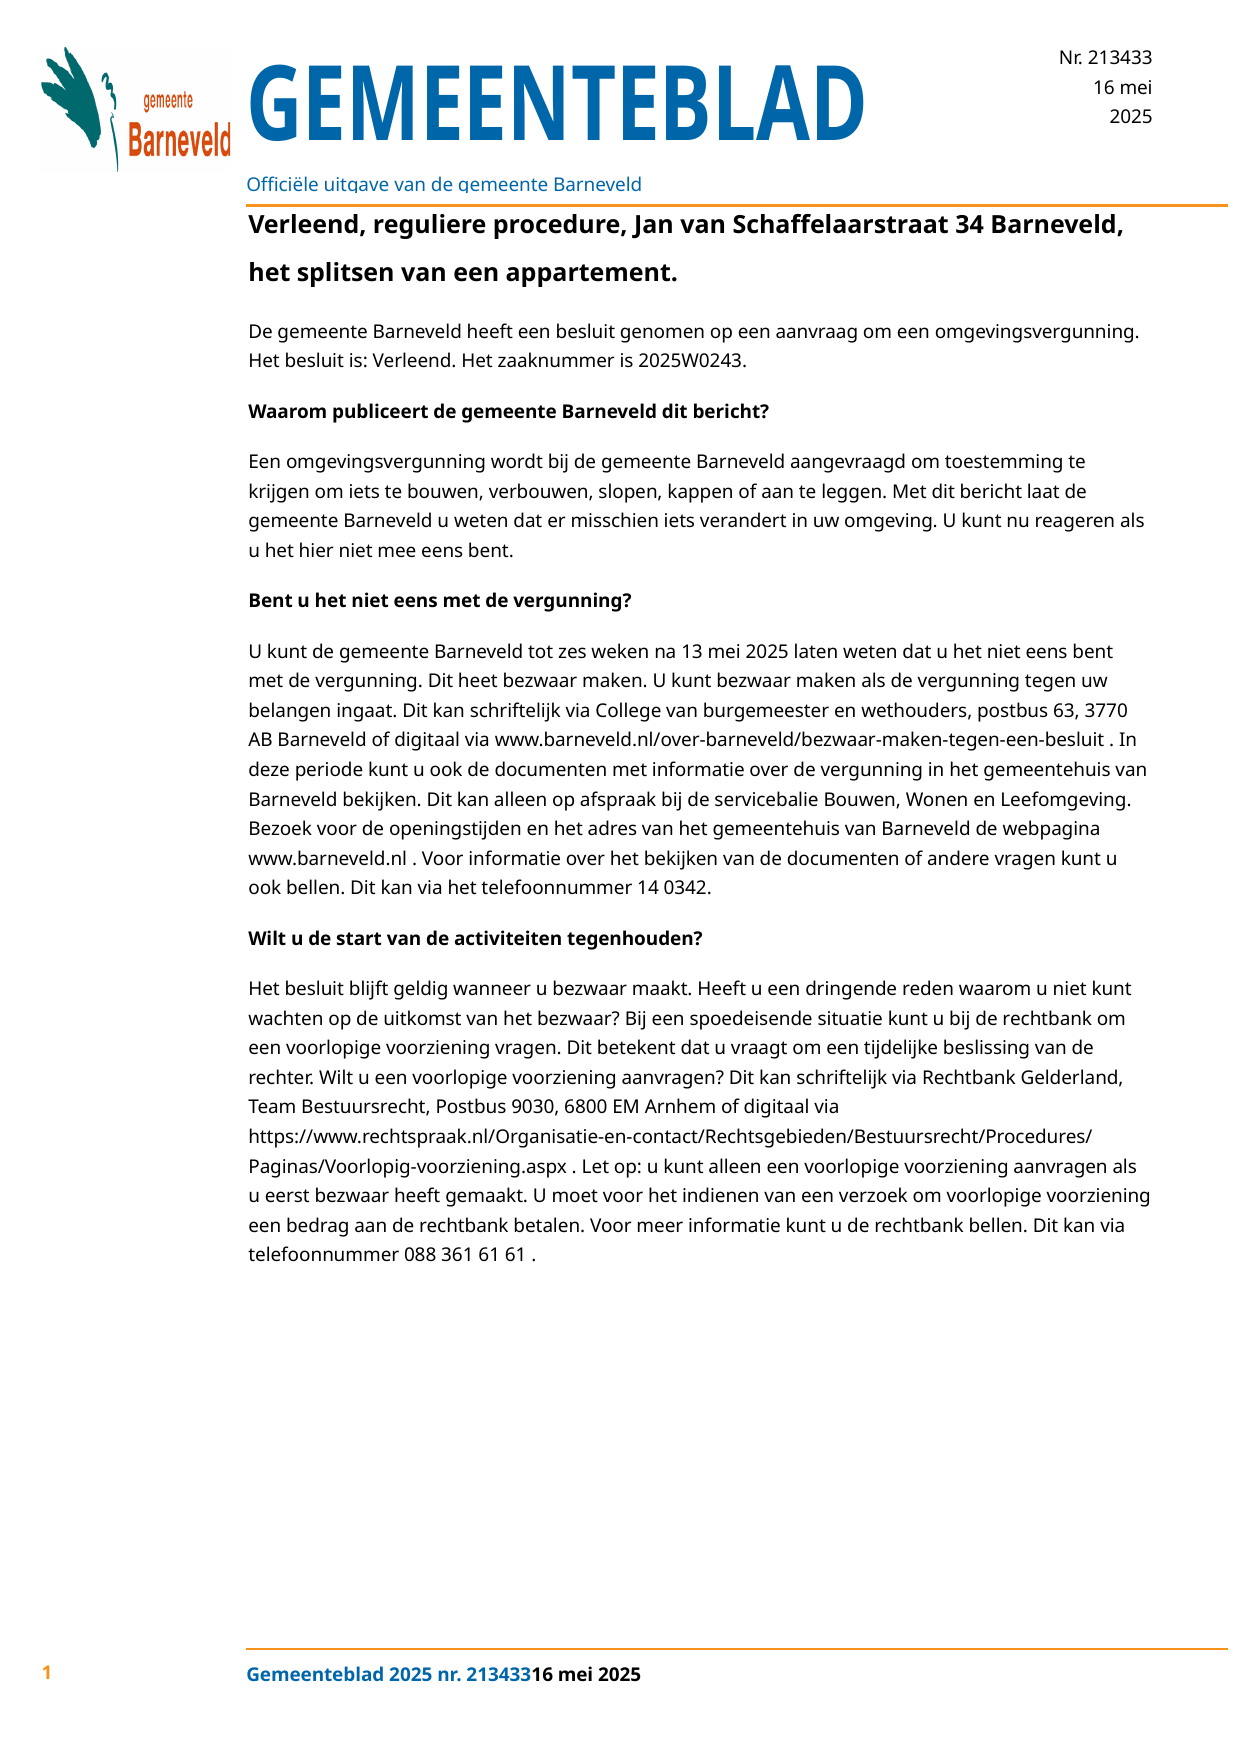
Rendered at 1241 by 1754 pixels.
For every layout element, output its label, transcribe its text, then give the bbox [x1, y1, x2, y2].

text Bent u het niet eens met de vergunning? [248, 587, 1152, 613]
text De gemeente Barneveld heeft een besluit genomen op een aanvraag om een omgevingsvergunning. Het besluit is: Verleend. Het zaaknummer is 2025W0243. [248, 318, 1152, 373]
text Het besluit blijft geldig wanneer u bezwaar maakt. Heeft u een dringende reden waarom u niet kunt wachten op de uitkomst van het bezwaar? Bij een spoedeisende situatie kunt u bij de rechtbank om een voorlopige voorziening vragen. Dit betekent dat u vraagt om een tijdelijke beslissing van de rechter. Wilt u een voorlopige voorziening aanvragen? Dit kan schriftelijk via Rechtbank Gelderland, Team Bestuursrecht, Postbus 9030, 6800 EM Arnhem of digitaal via https://www.rechtspraak.nl/Organisatie-en-contact/Rechtsgebieden/Bestuursrecht/Procedures/Paginas/Voorlopig-voorziening.aspx . Let op: u kunt alleen een voorlopige voorziening aanvragen als u eerst bezwaar heeft gemaakt. U moet voor het indienen van een verzoek om voorlopige voorziening een bedrag aan de rechtbank betalen. Voor meer informatie kunt u de rechtbank bellen. Dit kan via telefoonnummer 088 361 61 61 . [248, 975, 1152, 1267]
text Verleend, reguliere procedure, Jan van Schaffelaarstraat 34 Barneveld, het splitsen van een appartement. [248, 207, 1152, 288]
picture [41, 47, 231, 172]
text Waarom publiceert de gemeente Barneveld dit bericht? [248, 398, 1152, 424]
text Wilt u de start van de activiteiten tegenhouden? [248, 925, 1152, 951]
text U kunt de gemeente Barneveld tot zes weken na 13 mei 2025 laten weten dat u het niet eens bent met de vergunning. Dit heet bezwaar maken. U kunt bezwaar maken als de vergunning tegen uw belangen ingaat. Dit kan schriftelijk via College van burgemeester en wethouders, postbus 63, 3770 AB Barneveld of digitaal via www.barneveld.nl/over-barneveld/bezwaar-maken-tegen-een-besluit . In deze periode kunt u ook de documenten met informatie over de vergunning in het gemeentehuis van Barneveld bekijken. Dit kan alleen op afspraak bij de servicebalie Bouwen, Wonen en Leefomgeving. Bezoek voor de openingstijden en het adres van het gemeentehuis van Barneveld de webpagina www.barneveld.nl . Voor informatie over het bekijken van de documenten of andere vragen kunt u ook bellen. Dit kan via het telefoonnummer 14 0342. [248, 638, 1152, 900]
text Een omgevingsvergunning wordt bij de gemeente Barneveld aangevraagd om toestemming te krijgen om iets te bouwen, verbouwen, slopen, kappen of aan te leggen. Met dit bericht laat de gemeente Barneveld u weten dat er misschien iets verandert in uw omgeving. U kunt nu reageren als u het hier niet mee eens bent. [248, 448, 1152, 563]
